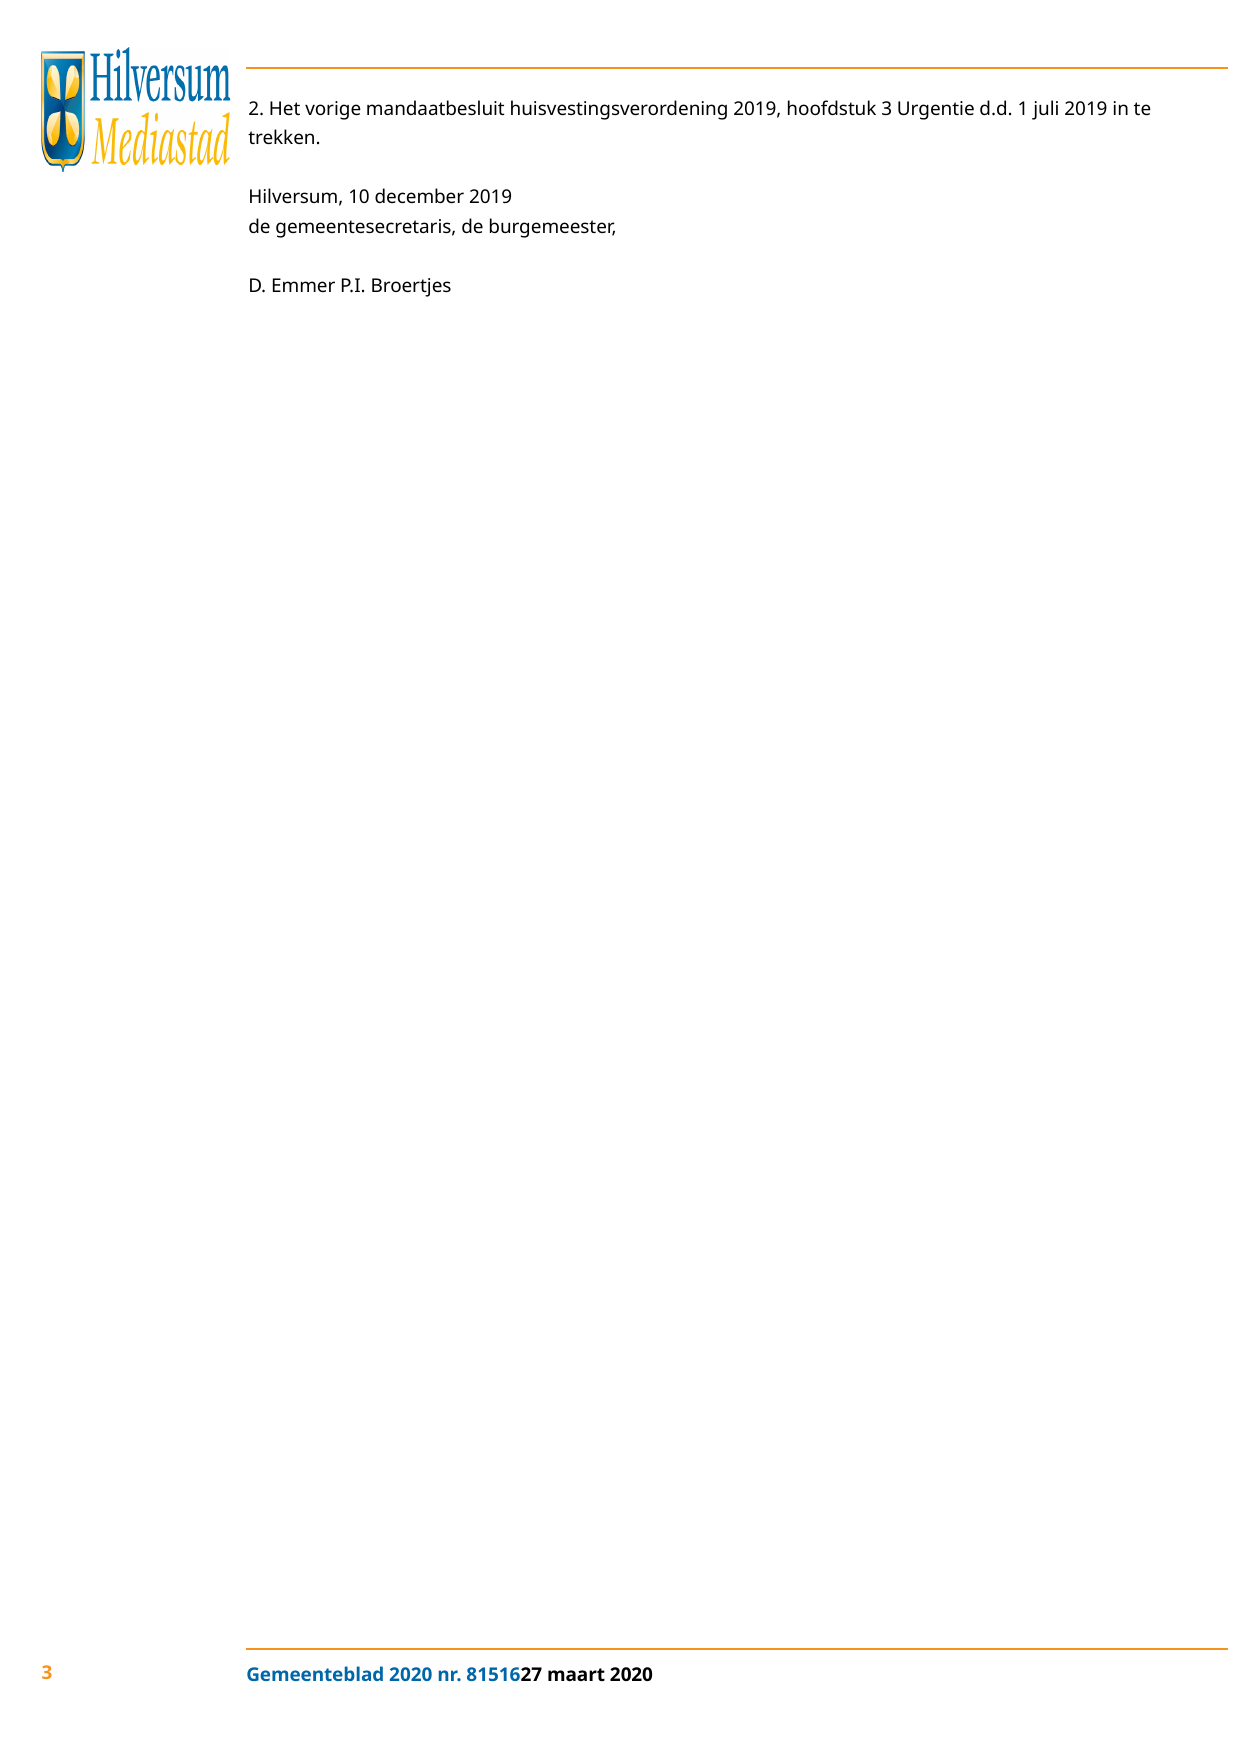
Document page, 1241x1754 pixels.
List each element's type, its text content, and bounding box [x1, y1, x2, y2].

text de gemeentesecretaris, de burgemeester, [248, 213, 1152, 239]
text 2. Het vorige mandaatbesluit huisvestingsverordening 2019, hoofdstuk 3 Urgentie d.d. 1 juli 2019 in te trekken. [248, 95, 1152, 150]
picture [41, 47, 231, 172]
text D. Emmer P.I. Broertjes [248, 272, 1152, 298]
text Hilversum, 10 december 2019 [248, 183, 1152, 209]
